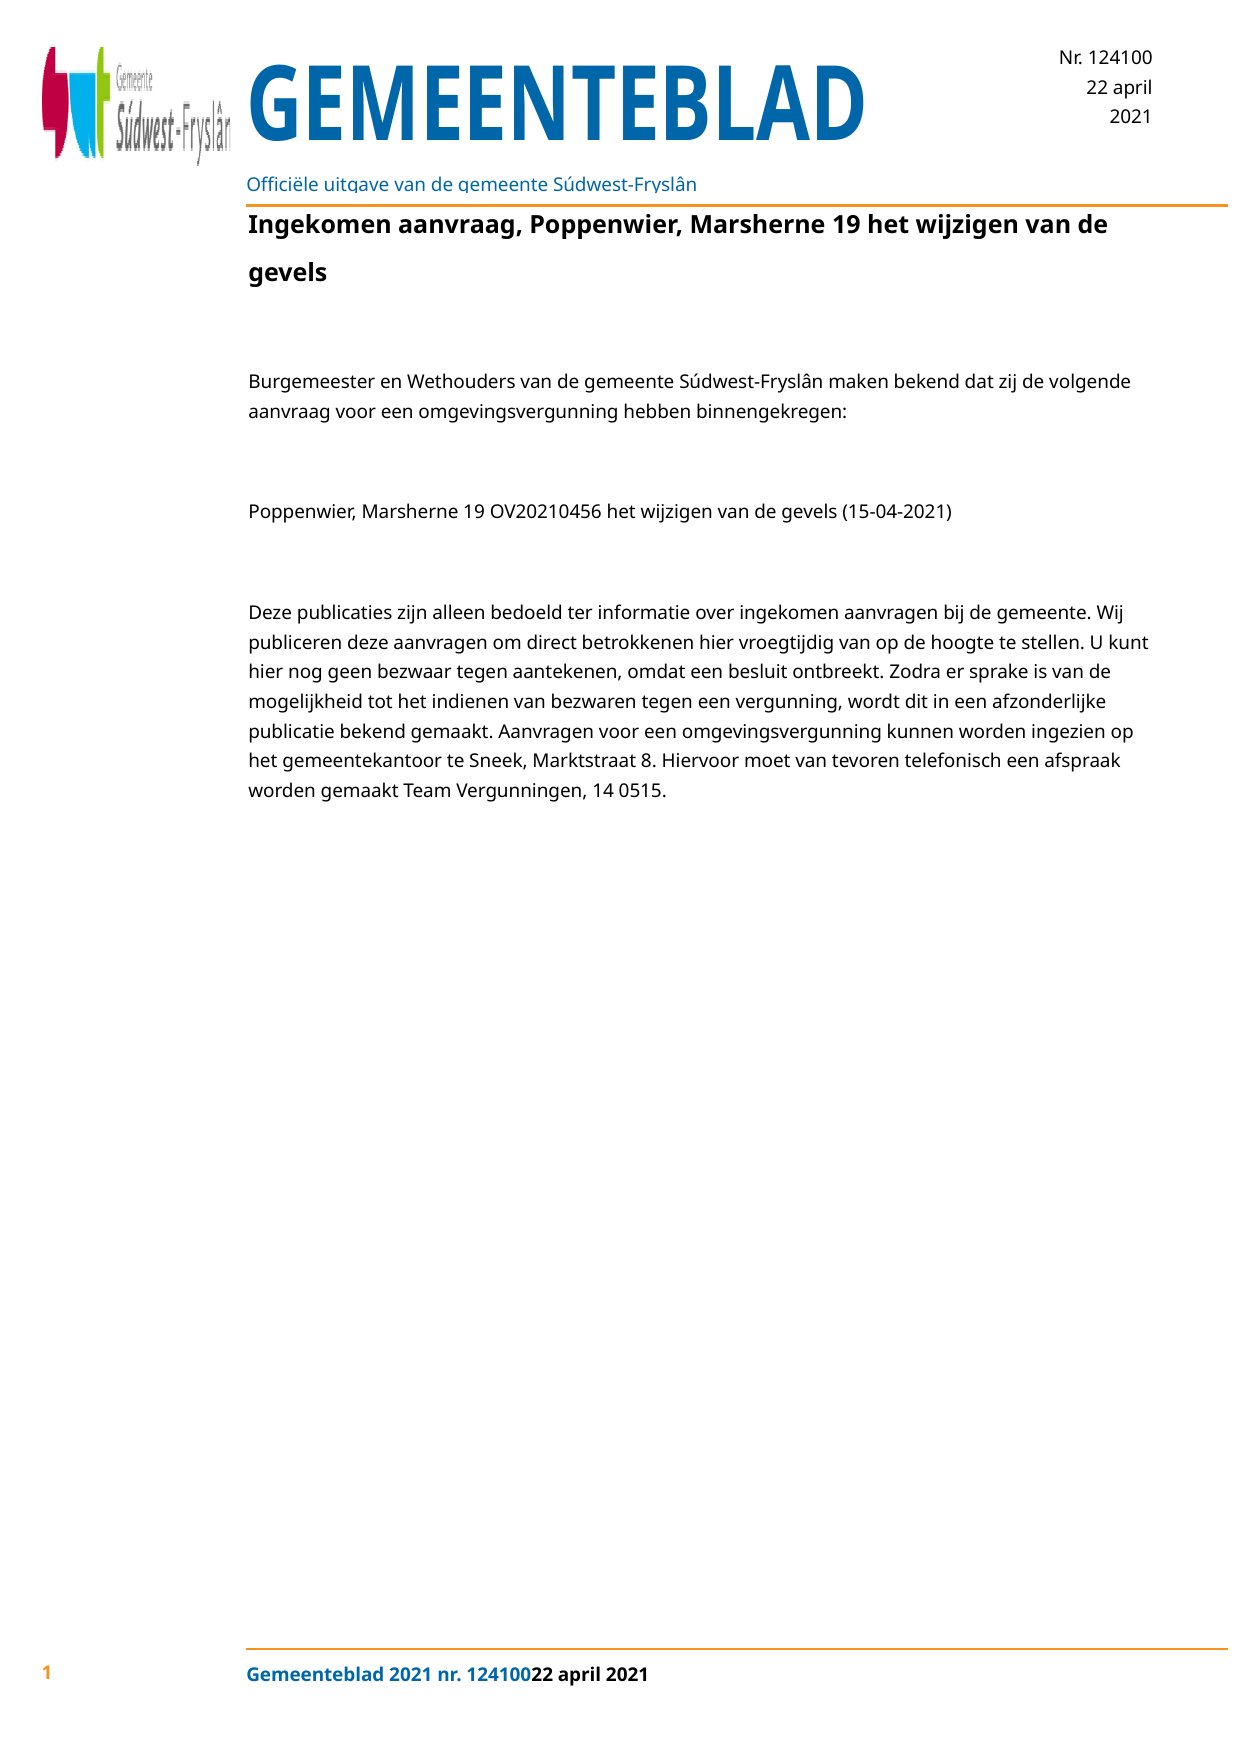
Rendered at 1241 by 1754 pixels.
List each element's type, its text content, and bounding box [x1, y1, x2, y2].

text Burgemeester en Wethouders van de gemeente Súdwest-Fryslân maken bekend dat zij de volgende aanvraag voor een omgevingsvergunning hebben binnengekregen: [248, 368, 1152, 424]
picture [41, 47, 231, 172]
text Poppenwier, Marsherne 19 OV20210456 het wijzigen van de gevels (15-04-2021) [248, 499, 1152, 524]
text Deze publicaties zijn alleen bedoeld ter informatie over ingekomen aanvragen bij de gemeente. Wij publiceren deze aanvragen om direct betrokkenen hier vroegtijdig van op de hoogte te stellen. U kunt hier nog geen bezwaar tegen aantekenen, omdat een besluit ontbreekt. Zodra er sprake is van de mogelijkheid tot het indienen van bezwaren tegen een vergunning, wordt dit in een afzonderlijke publicatie bekend gemaakt. Aanvragen voor een omgevingsvergunning kunnen worden ingezien op het gemeentekantoor te Sneek, Marktstraat 8. Hiervoor moet van tevoren telefonisch een afspraak worden gemaakt Team Vergunningen, 14 0515. [248, 599, 1152, 803]
text Ingekomen aanvraag, Poppenwier, Marsherne 19 het wijzigen van de gevels [248, 207, 1152, 288]
